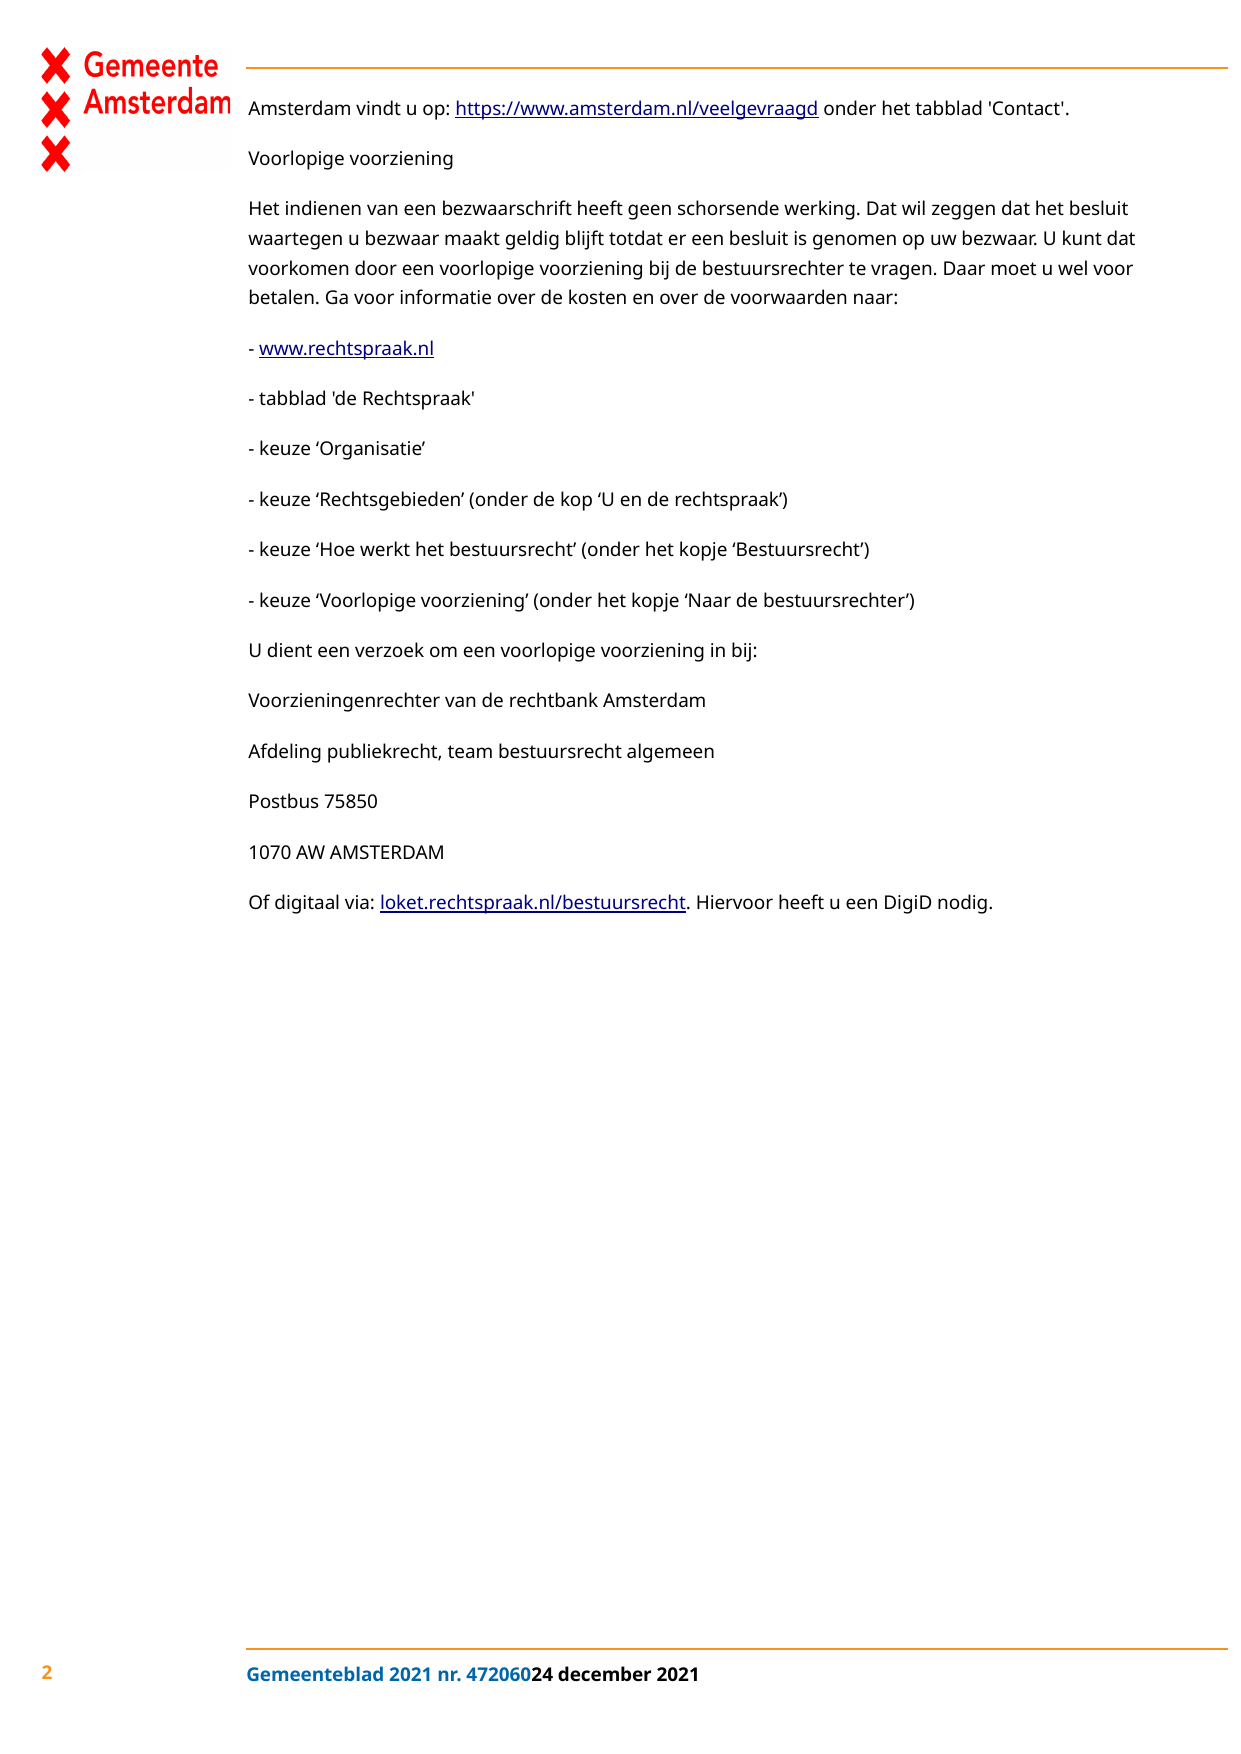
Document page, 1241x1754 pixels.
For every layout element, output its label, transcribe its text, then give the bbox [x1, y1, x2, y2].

text Het indienen van een bezwaarschrift heeft geen schorsende werking. Dat wil zeggen dat het besluit waartegen u bezwaar maakt geldig blijft totdat er een besluit is genomen op uw bezwaar. U kunt dat voorkomen door een voorlopige voorziening bij de bestuursrechter te vragen. Daar moet u wel voor betalen. Ga voor informatie over de kosten en over de voorwaarden naar: [248, 196, 1152, 310]
text Afdeling publiekrecht, team bestuursrecht algemeen [248, 738, 1152, 764]
text Voorlopige voorziening [248, 145, 1152, 171]
text Amsterdam vindt u op: https://www.amsterdam.nl/veelgevraagd onder het tabblad 'Contact'. [248, 95, 1152, 121]
text Of digitaal via: loket.rechtspraak.nl/bestuursrecht. Hiervoor heeft u een DigiD nodig. [248, 889, 1152, 915]
text U dient een verzoek om een voorlopige voorziening in bij: [248, 637, 1152, 663]
text - keuze ‘Rechtsgebieden’ (onder de kop ‘U en de rechtspraak’) [248, 486, 1152, 512]
text - keuze ‘Hoe werkt het bestuursrecht’ (onder het kopje ‘Bestuursrecht’) [248, 536, 1152, 562]
text 1070 AW AMSTERDAM [248, 839, 1152, 865]
text Voorzieningenrechter van de rechtbank Amsterdam [248, 688, 1152, 713]
picture [41, 47, 231, 172]
text - keuze ‘Organisatie’ [248, 436, 1152, 461]
text - keuze ‘Voorlopige voorziening’ (onder het kopje ‘Naar de bestuursrechter’) [248, 587, 1152, 613]
text - www.rechtspraak.nl [248, 335, 1152, 361]
text Postbus 75850 [248, 788, 1152, 814]
text - tabblad 'de Rechtspraak' [248, 385, 1152, 411]
